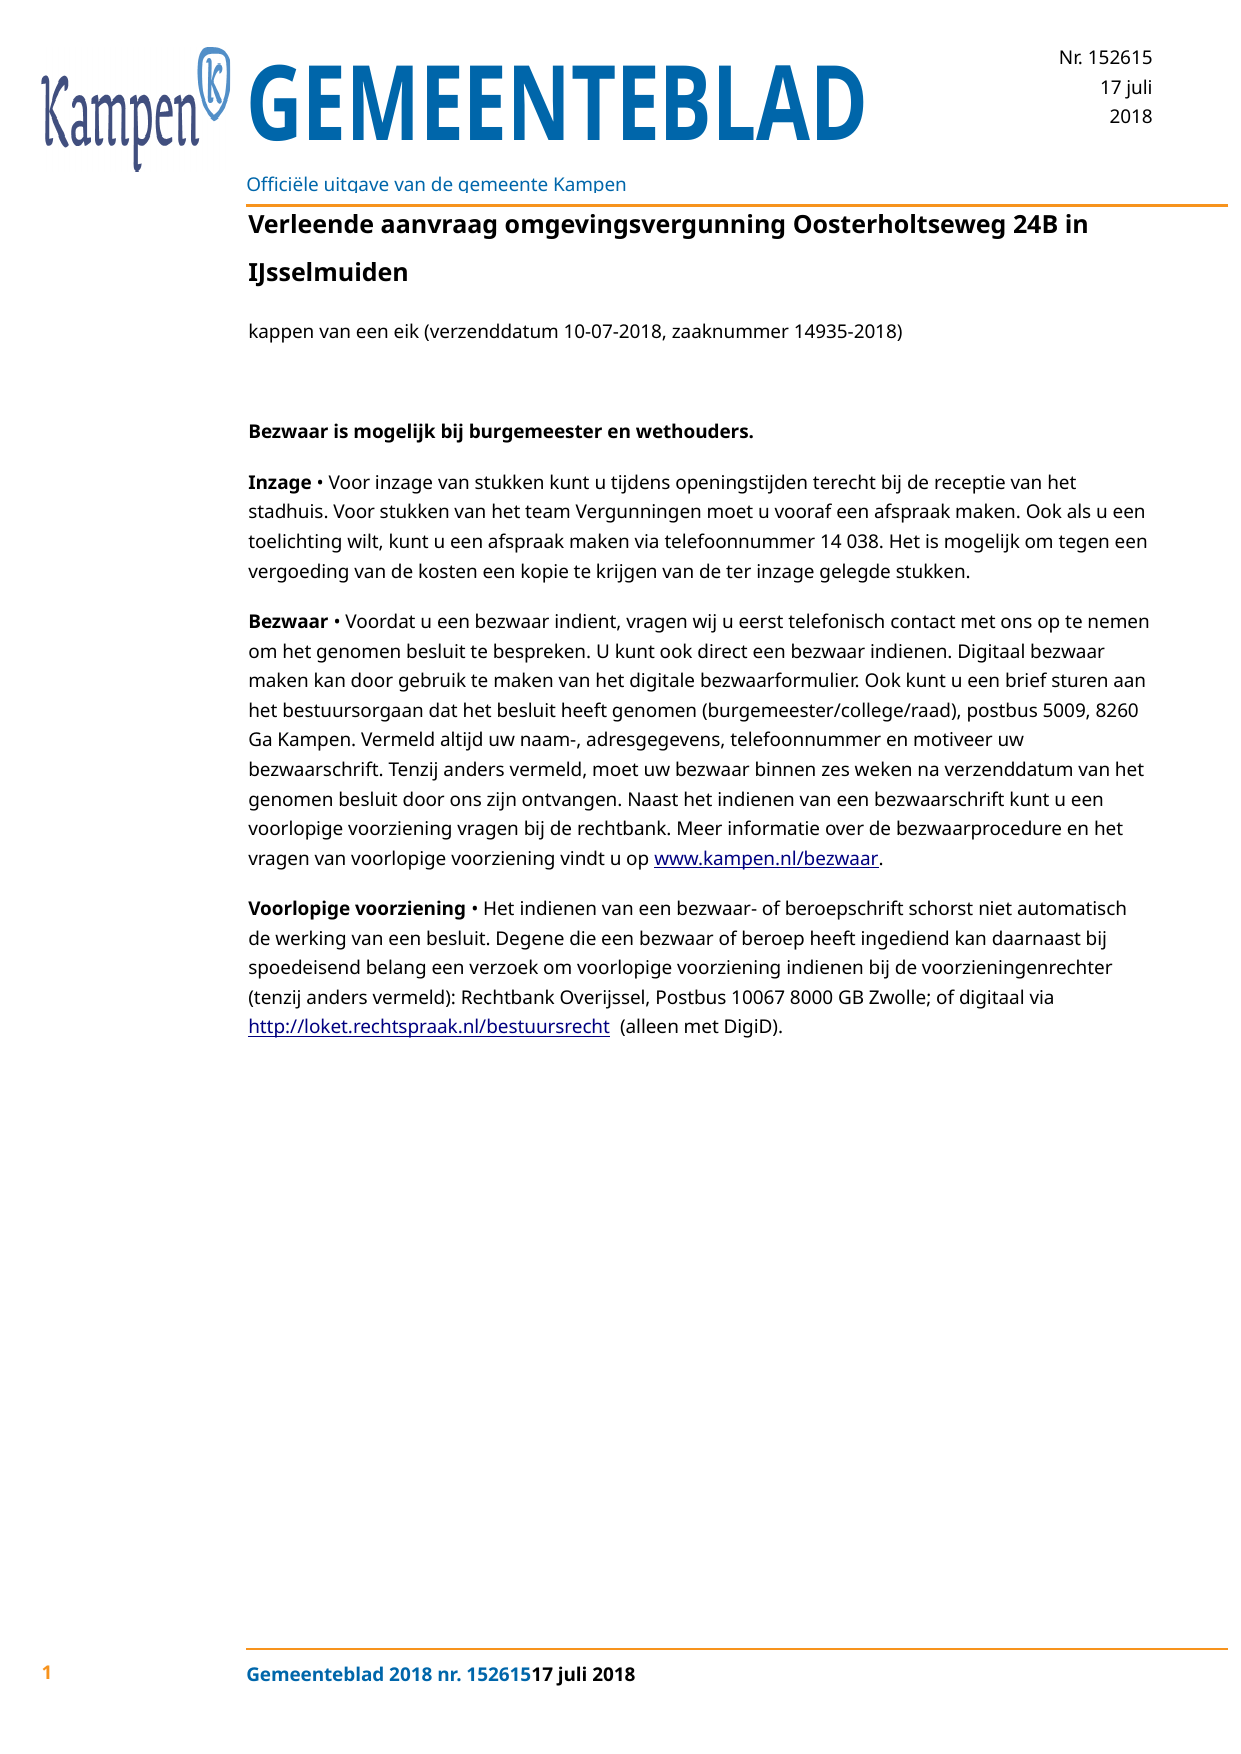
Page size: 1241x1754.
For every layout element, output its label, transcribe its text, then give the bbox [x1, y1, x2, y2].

text Bezwaar • Voordat u een bezwaar indient, vragen wij u eerst telefonisch contact met ons op te nemen om het genomen besluit te bespreken. U kunt ook direct een bezwaar indienen. Digitaal bezwaar maken kan door gebruik te maken van het digitale bezwaarformulier. Ook kunt u een brief sturen aan het bestuursorgaan dat het besluit heeft genomen (burgemeester/college/raad), postbus 5009, 8260 Ga Kampen. Vermeld altijd uw naam-, adresgegevens, telefoonnummer en motiveer uw bezwaarschrift. Tenzij anders vermeld, moet uw bezwaar binnen zes weken na verzenddatum van het genomen besluit door ons zijn ontvangen. Naast het indienen van een bezwaarschrift kunt u een voorlopige voorziening vragen bij de rechtbank. Meer informatie over de bezwaarprocedure en het vragen van voorlopige voorziening vindt u op www.kampen.nl/bezwaar. [248, 608, 1152, 871]
text Inzage • Voor inzage van stukken kunt u tijdens openingstijden terecht bij de receptie van het stadhuis. Voor stukken van het team Vergunningen moet u vooraf een afspraak maken. Ook als u een toelichting wilt, kunt u een afspraak maken via telefoonnummer 14 038. Het is mogelijk om tegen een vergoeding van de kosten een kopie te krijgen van de ter inzage gelegde stukken. [248, 469, 1152, 584]
text kappen van een eik (verzenddatum 10-07-2018, zaaknummer 14935-2018) [248, 318, 1152, 344]
text Bezwaar is mogelijk bij burgemeester en wethouders. [248, 419, 1152, 444]
text Voorlopige voorziening • Het indienen van een bezwaar- of beroepschrift schorst niet automatisch de werking van een besluit. Degene die een bezwaar of beroep heeft ingediend kan daarnaast bij spoedeisend belang een verzoek om voorlopige voorziening indienen bij de voorzieningenrechter (tenzij anders vermeld): Rechtbank Overijssel, Postbus 10067 8000 GB Zwolle; of digitaal via http://loket.rechtspraak.nl/bestuursrecht (alleen met DigiD). [248, 895, 1152, 1039]
picture [41, 47, 231, 172]
text Verleende aanvraag omgevingsvergunning Oosterholtseweg 24B in IJsselmuiden [248, 207, 1152, 288]
